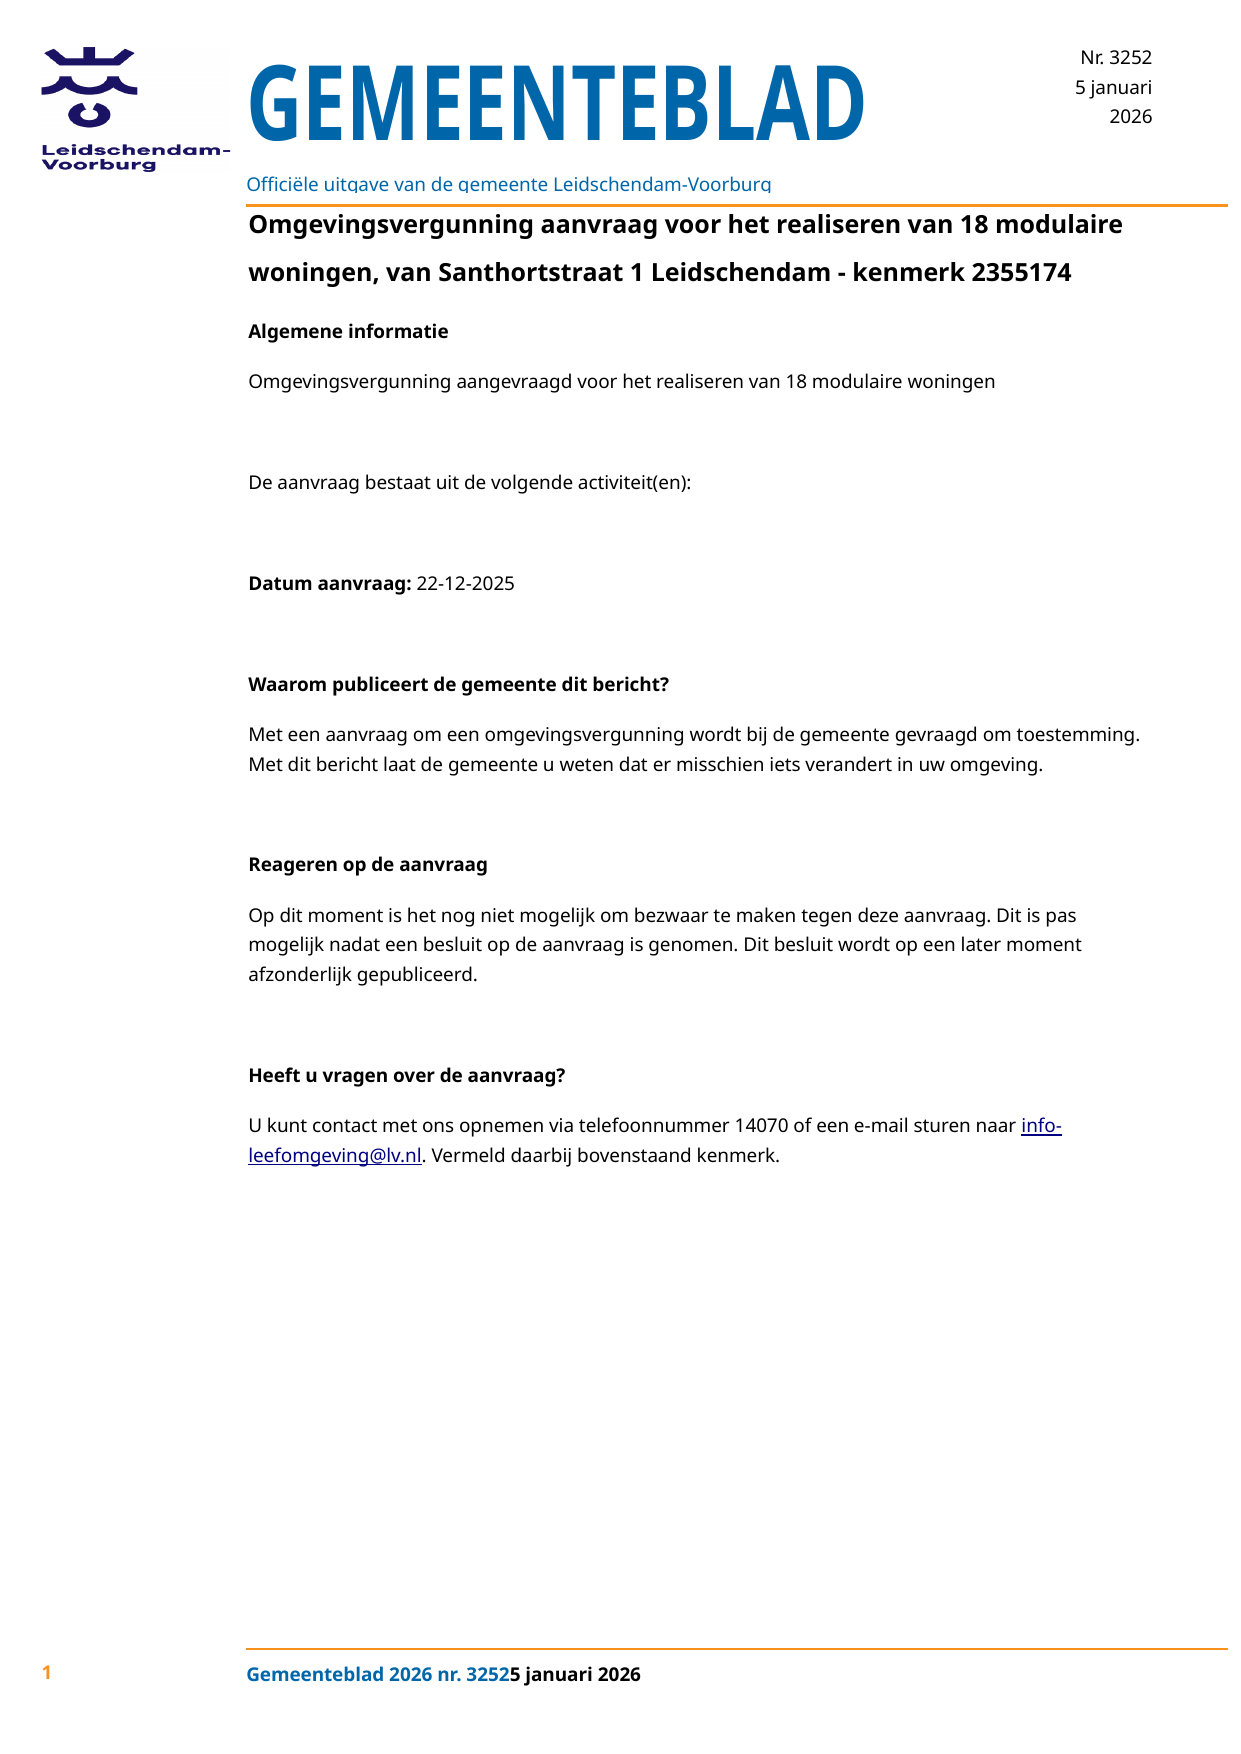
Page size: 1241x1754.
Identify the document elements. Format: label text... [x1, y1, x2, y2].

text Reageren op de aanvraag [248, 852, 1152, 877]
picture [41, 47, 231, 172]
text Algemene informatie [248, 318, 1152, 344]
text Met een aanvraag om een omgevingsvergunning wordt bij de gemeente gevraagd om toestemming. Met dit bericht laat de gemeente u weten dat er misschien iets verandert in uw omgeving. [248, 721, 1152, 777]
text U kunt contact met ons opnemen via telefoonnummer 14070 of een e-mail sturen naar info-leefomgeving@lv.nl. Vermeld daarbij bovenstaand kenmerk. [248, 1112, 1152, 1168]
text Heeft u vragen over de aanvraag? [248, 1062, 1152, 1088]
text Omgevingsvergunning aanvraag voor het realiseren van 18 modulaire woningen, van Santhortstraat 1 Leidschendam - kenmerk 2355174 [248, 207, 1152, 288]
text Waarom publiceert de gemeente dit bericht? [248, 671, 1152, 697]
text Op dit moment is het nog niet mogelijk om bezwaar te maken tegen deze aanvraag. Dit is pas mogelijk nadat een besluit op de aanvraag is genomen. Dit besluit wordt op een later moment afzonderlijk gepubliceerd. [248, 902, 1152, 987]
text Datum aanvraag: 22-12-2025 [248, 570, 1152, 596]
text Omgevingsvergunning aangevraagd voor het realiseren van 18 modulaire woningen [248, 368, 1152, 394]
text De aanvraag bestaat uit de volgende activiteit(en): [248, 469, 1152, 495]
